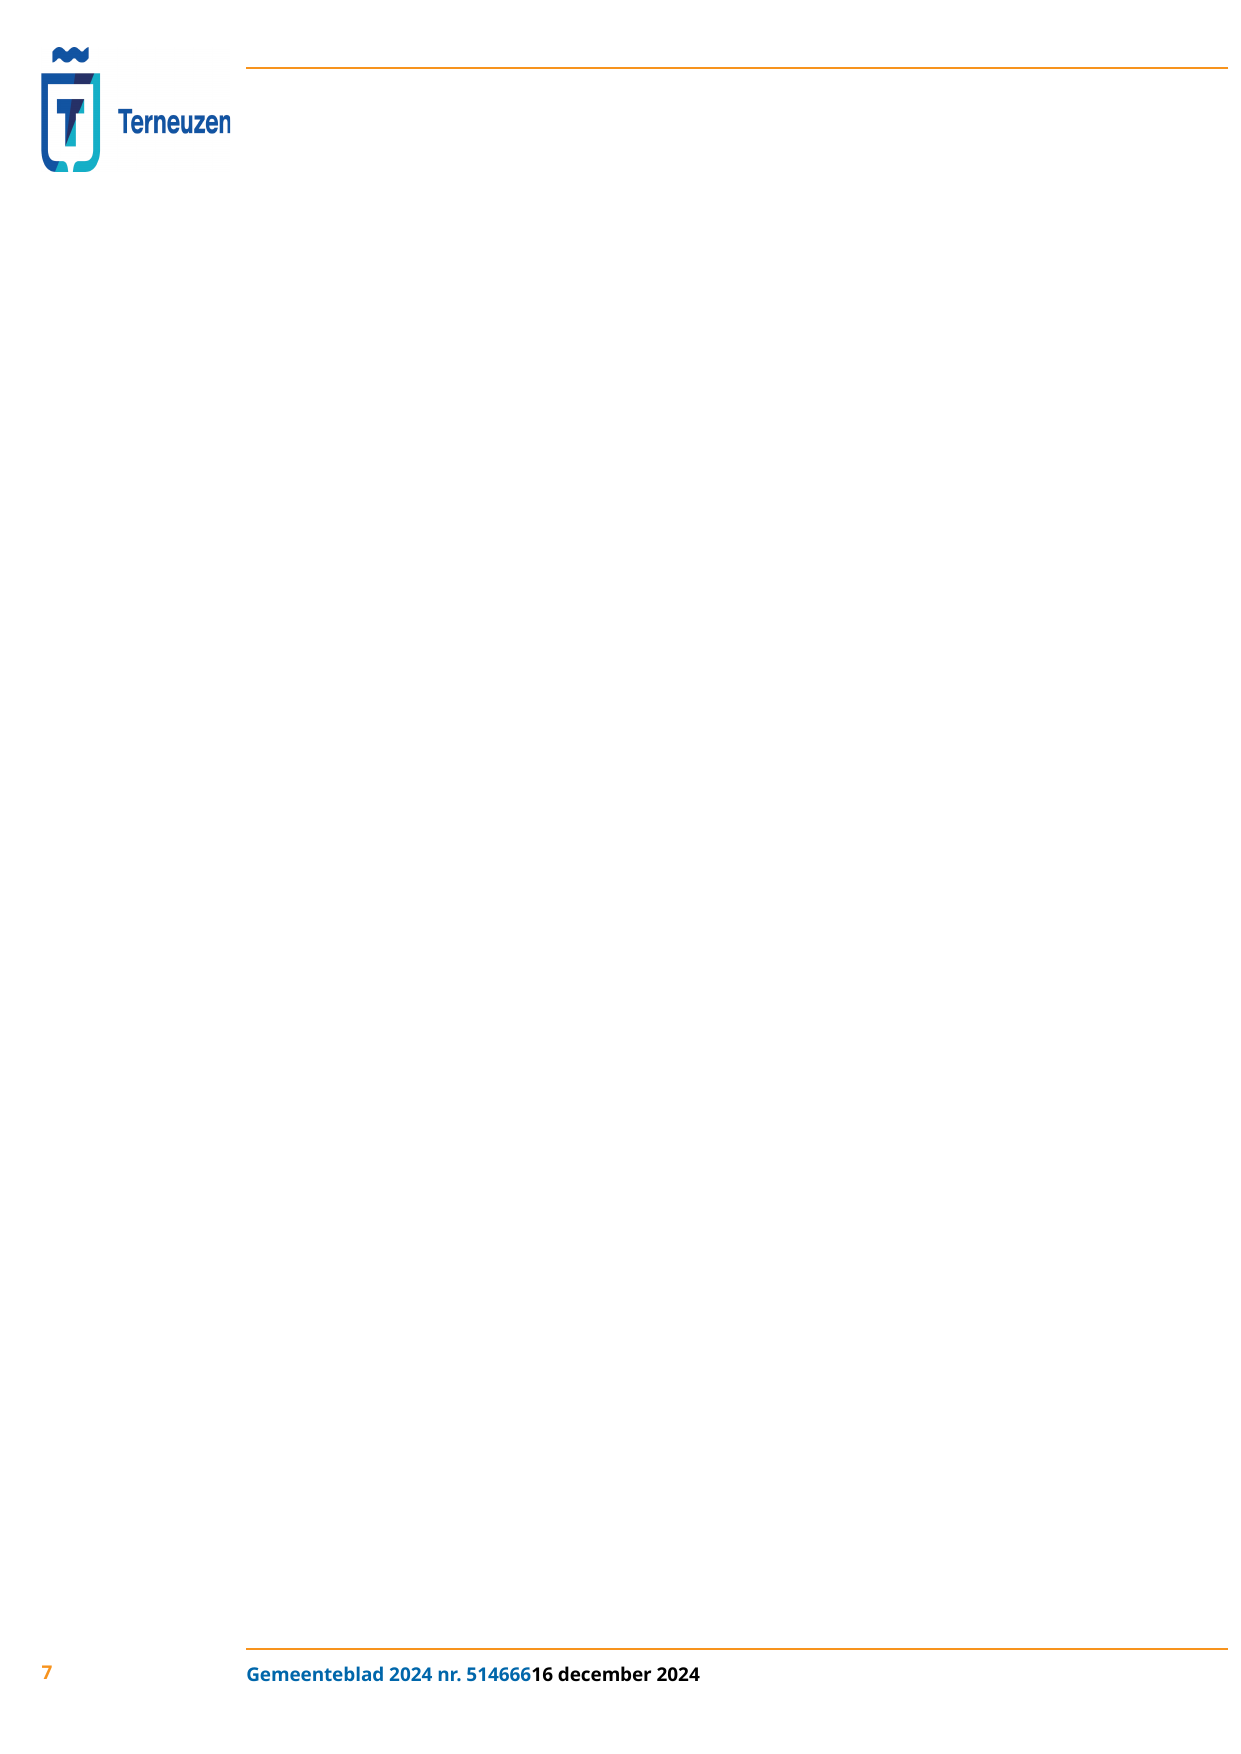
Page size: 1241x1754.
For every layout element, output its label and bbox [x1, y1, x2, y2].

picture [41, 47, 231, 172]
